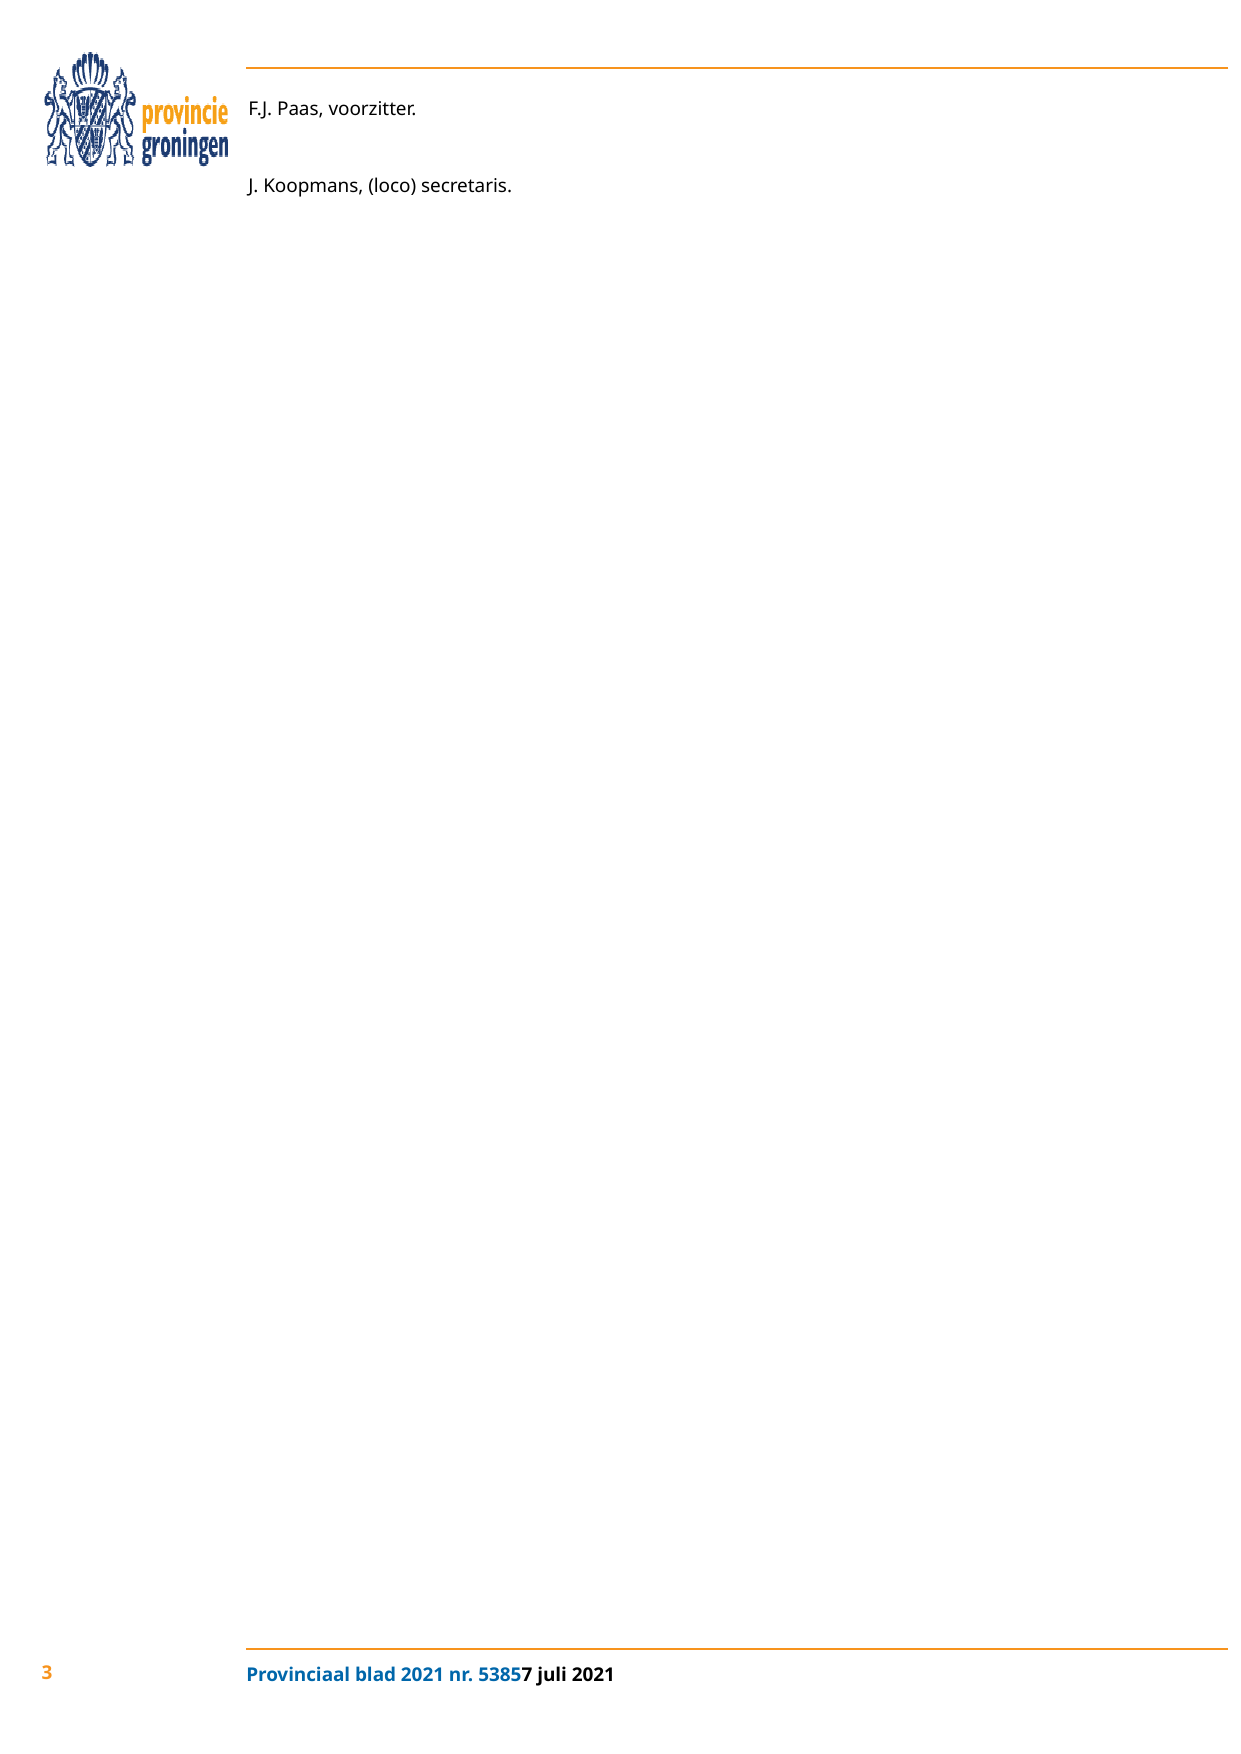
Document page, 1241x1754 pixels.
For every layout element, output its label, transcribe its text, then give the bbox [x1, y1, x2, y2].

text J. Koopmans, (loco) secretaris. [248, 172, 1152, 198]
text F.J. Paas, voorzitter. [248, 95, 1152, 121]
picture [41, 47, 231, 172]
